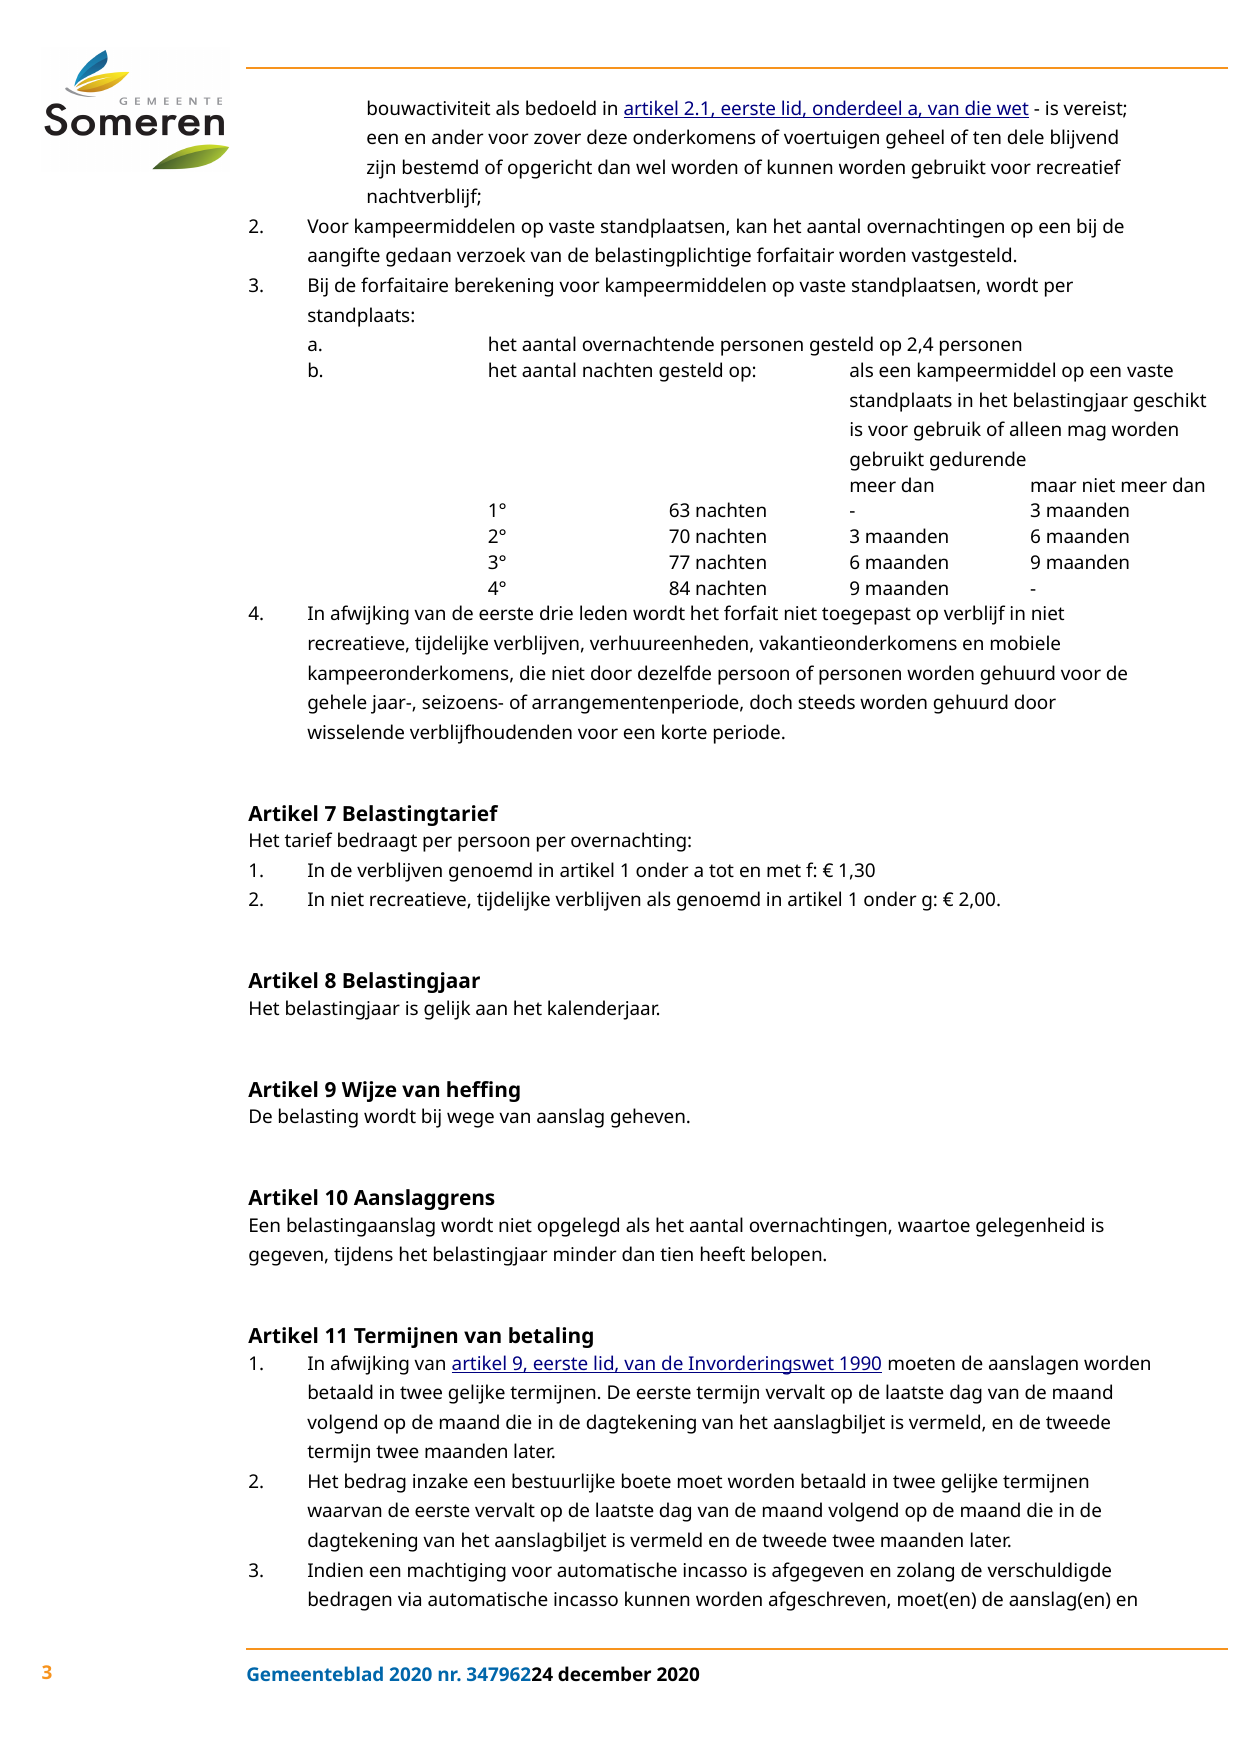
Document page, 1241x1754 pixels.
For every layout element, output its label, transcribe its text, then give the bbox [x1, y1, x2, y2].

table_cell [307, 472, 488, 497]
table_cell 6 maanden [1030, 523, 1211, 549]
table_cell 4° [488, 575, 668, 600]
table_cell 9 maanden [1030, 549, 1211, 575]
table_cell 2° [488, 523, 668, 549]
text Artikel 10 Aanslaggrens [248, 1183, 1152, 1212]
table_cell [488, 472, 668, 497]
table_cell - [1030, 575, 1211, 600]
table_cell [669, 472, 849, 497]
list bouwactiviteit als bedoeld in artikel 2.1, eerste lid, onderdeel a, van die wet - is vereist; een en ander voor zover deze onderkomens of voertuigen geheel of ten dele blijvend zijn bestemd of opgericht dan wel worden of kunnen worden gebruikt voor recreatief nachtverblijf; [307, 95, 1152, 209]
table_cell als een kampeermiddel op een vaste standplaats in het belastingjaar geschikt is voor gebruik of alleen mag worden gebruikt gedurende [849, 357, 1211, 472]
table_cell [307, 498, 488, 523]
table_header a. [307, 332, 488, 357]
text Artikel 8 Belastingjaar [248, 966, 1152, 995]
table_cell 84 nachten [669, 575, 849, 600]
text Artikel 9 Wijze van heffing [248, 1075, 1152, 1103]
list In afwijking van artikel 9, eerste lid, van de Invorderingswet 1990 moeten de aanslagen worden betaald in twee gelijke termijnen. De eerste termijn vervalt op de laatste dag van de maand volgend op de maand die in de dagtekening van het aanslagbiljet is vermeld, en de tweede termijn twee maanden later. [248, 1350, 1152, 1464]
table_cell 3 maanden [849, 523, 1030, 549]
table_cell [307, 575, 488, 600]
list Bij de forfaitaire berekening voor kampeermiddelen op vaste standplaatsen, wordt per standplaats: [248, 272, 1152, 328]
table_cell [307, 549, 488, 575]
text Artikel 11 Termijnen van betaling [248, 1321, 1152, 1350]
table_header het aantal overnachtende personen gesteld op 2,4 personen [488, 332, 1211, 357]
table_cell het aantal nachten gesteld op: [488, 357, 849, 472]
list In niet recreatieve, tijdelijke verblijven als genoemd in artikel 1 onder g: € 2,00. [248, 886, 1152, 912]
table_cell 6 maanden [849, 549, 1030, 575]
table_cell [307, 523, 488, 549]
text Een belastingaanslag wordt niet opgelegd als het aantal overnachtingen, waartoe gelegenheid is gegeven, tijdens het belastingjaar minder dan tien heeft belopen. [248, 1212, 1152, 1267]
list Indien een machtiging voor automatische incasso is afgegeven en zolang de verschuldigde bedragen via automatische incasso kunnen worden afgeschreven, moet(en) de aanslag(en) en [248, 1557, 1152, 1612]
list In de verblijven genoemd in artikel 1 onder a tot en met f: € 1,30 [248, 857, 1152, 883]
table_cell 70 nachten [669, 523, 849, 549]
text Artikel 7 Belastingtarief [248, 799, 1152, 827]
list In afwijking van de eerste drie leden wordt het forfait niet toegepast op verblijf in niet recreatieve, tijdelijke verblijven, verhuureenheden, vakantieonderkomens en mobiele kampeeronderkomens, die niet door dezelfde persoon of personen worden gehuurd voor de gehele jaar-, seizoens- of arrangementenperiode, doch steeds worden gehuurd door wisselende verblijfhoudenden voor een korte periode. [248, 601, 1152, 744]
table_cell 3° [488, 549, 668, 575]
table_cell meer dan [849, 472, 1030, 497]
picture [41, 47, 231, 172]
table_cell maar niet meer dan [1030, 472, 1211, 497]
table_cell 63 nachten [669, 498, 849, 523]
list Voor kampeermiddelen op vaste standplaatsen, kan het aantal overnachtingen op een bij de aangifte gedaan verzoek van de belastingplichtige forfaitair worden vastgesteld. [248, 213, 1152, 268]
table_cell 77 nachten [669, 549, 849, 575]
table_cell b. [307, 357, 488, 472]
table_cell 9 maanden [849, 575, 1030, 600]
list Het bedrag inzake een bestuurlijke boete moet worden betaald in twee gelijke termijnen waarvan de eerste vervalt op de laatste dag van de maand volgend op de maand die in de dagtekening van het aanslagbiljet is vermeld en de tweede twee maanden later. [248, 1468, 1152, 1553]
table_cell - [849, 498, 1030, 523]
text Het tarief bedraagt per persoon per overnachting: [248, 827, 1152, 853]
text De belasting wordt bij wege van aanslag geheven. [248, 1103, 1152, 1129]
table_cell 3 maanden [1030, 498, 1211, 523]
table_cell 1° [488, 498, 668, 523]
text Het belastingjaar is gelijk aan het kalenderjaar. [248, 995, 1152, 1021]
